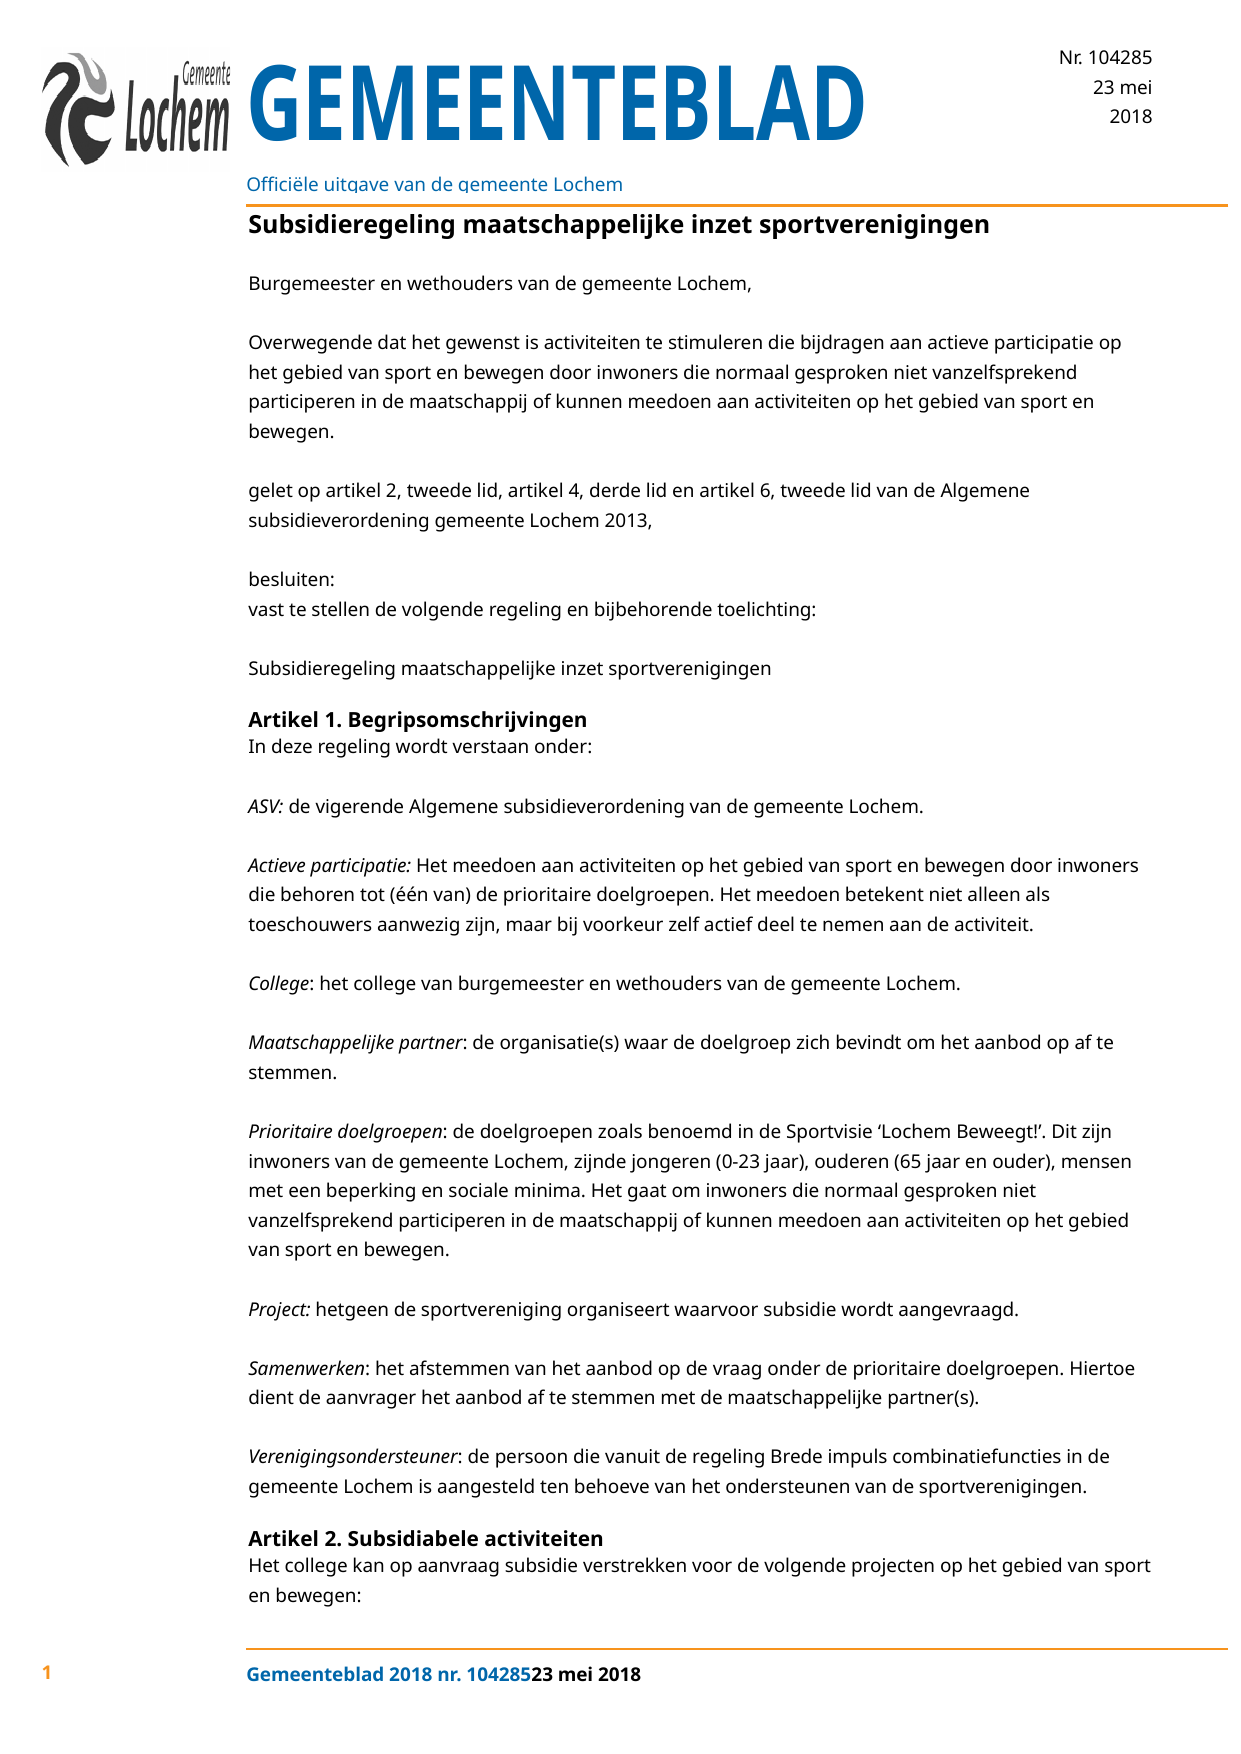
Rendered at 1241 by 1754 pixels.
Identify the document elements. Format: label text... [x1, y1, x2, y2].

text Subsidieregeling maatschappelijke inzet sportverenigingen [248, 655, 1152, 681]
picture [41, 47, 231, 172]
text Verenigingsondersteuner: de persoon die vanuit de regeling Brede impuls combinatiefuncties in de gemeente Lochem is aangesteld ten behoeve van het ondersteunen van de sportverenigingen. [248, 1444, 1152, 1499]
text Subsidieregeling maatschappelijke inzet sportverenigingen [248, 207, 1152, 241]
text Project: hetgeen de sportvereniging organiseert waarvoor subsidie wordt aangevraagd. [248, 1296, 1152, 1322]
text Het college kan op aanvraag subsidie verstrekken voor de volgende projecten op het gebied van sport en bewegen: [248, 1552, 1152, 1607]
text Maatschappelijke partner: de organisatie(s) waar de doelgroep zich bevindt om het aanbod op af te stemmen. [248, 1029, 1152, 1085]
text Artikel 2. Subsidiabele activiteiten [248, 1524, 1152, 1552]
text In deze regeling wordt verstaan onder: [248, 734, 1152, 759]
text Burgemeester en wethouders van de gemeente Lochem, [248, 270, 1152, 296]
text College: het college van burgemeester en wethouders van de gemeente Lochem. [248, 970, 1152, 996]
text besluiten: [248, 566, 1152, 592]
text ASV: de vigerende Algemene subsidieverordening van de gemeente Lochem. [248, 793, 1152, 819]
text gelet op artikel 2, tweede lid, artikel 4, derde lid en artikel 6, tweede lid van de Algemene subsidieverordening gemeente Lochem 2013, [248, 477, 1152, 533]
text Artikel 1. Begripsomschrijvingen [248, 705, 1152, 734]
text Prioritaire doelgroepen: de doelgroepen zoals benoemd in de Sportvisie ‘Lochem Beweegt!’. Dit zijn inwoners van de gemeente Lochem, zijnde jongeren (0-23 jaar), ouderen (65 jaar en ouder), mensen met een beperking en sociale minima. Het gaat om inwoners die normaal gesproken niet vanzelfsprekend participeren in de maatschappij of kunnen meedoen aan activiteiten op het gebied van sport en bewegen. [248, 1118, 1152, 1262]
text vast te stellen de volgende regeling en bijbehorende toelichting: [248, 596, 1152, 621]
text Overwegende dat het gewenst is activiteiten te stimuleren die bijdragen aan actieve participatie op het gebied van sport en bewegen door inwoners die normaal gesproken niet vanzelfsprekend participeren in de maatschappij of kunnen meedoen aan activiteiten op het gebied van sport en bewegen. [248, 329, 1152, 444]
text Actieve participatie: Het meedoen aan activiteiten op het gebied van sport en bewegen door inwoners die behoren tot (één van) de prioritaire doelgroepen. Het meedoen betekent niet alleen als toeschouwers aanwezig zijn, maar bij voorkeur zelf actief deel te nemen aan de activiteit. [248, 852, 1152, 937]
text Samenwerken: het afstemmen van het aanbod op de vraag onder de prioritaire doelgroepen. Hiertoe dient de aanvrager het aanbod af te stemmen met de maatschappelijke partner(s). [248, 1355, 1152, 1410]
